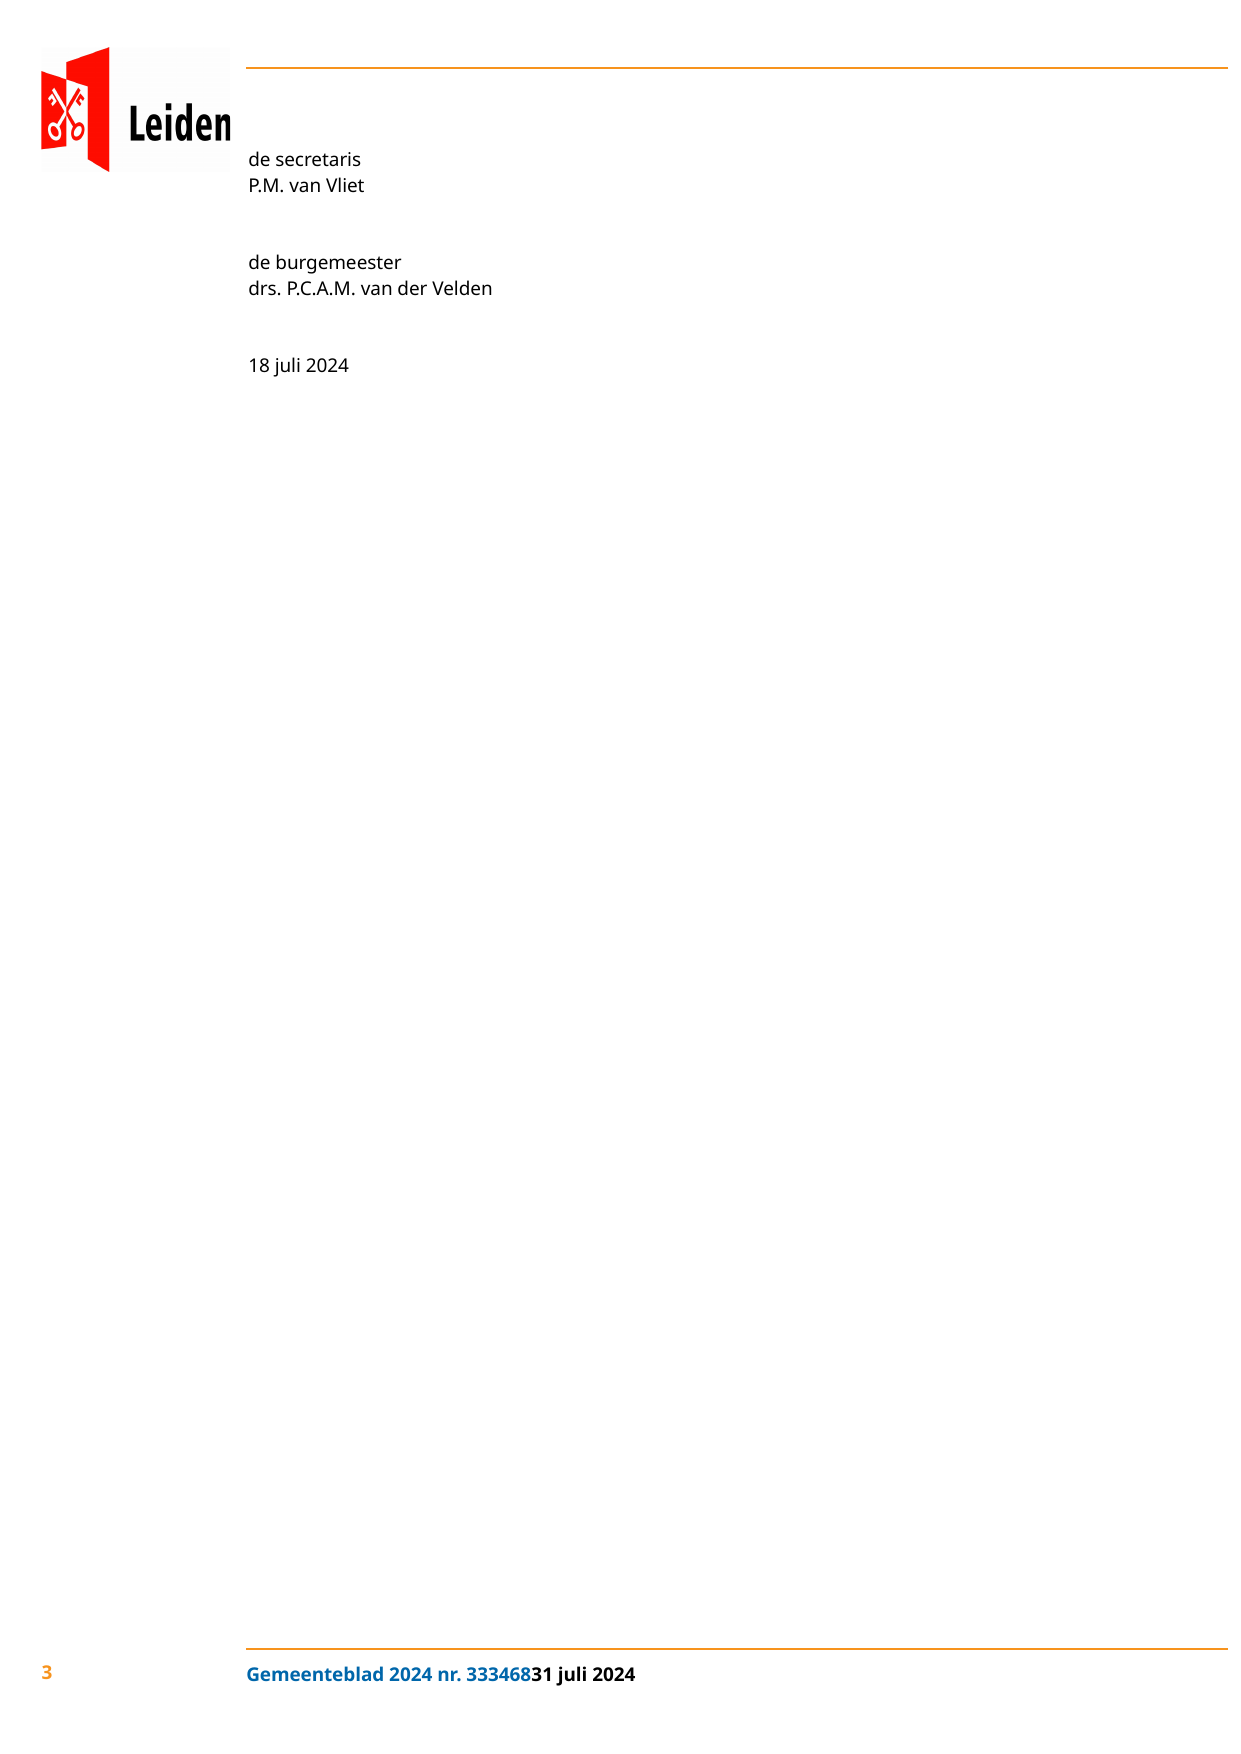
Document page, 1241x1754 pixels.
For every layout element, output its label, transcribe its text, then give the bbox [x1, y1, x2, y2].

text de secretaris [248, 146, 1152, 172]
text P.M. van Vliet [248, 172, 1152, 198]
text 18 juli 2024 [248, 352, 1152, 378]
picture [41, 47, 231, 172]
text de burgemeester [248, 249, 1152, 275]
text drs. P.C.A.M. van der Velden [248, 275, 1152, 301]
